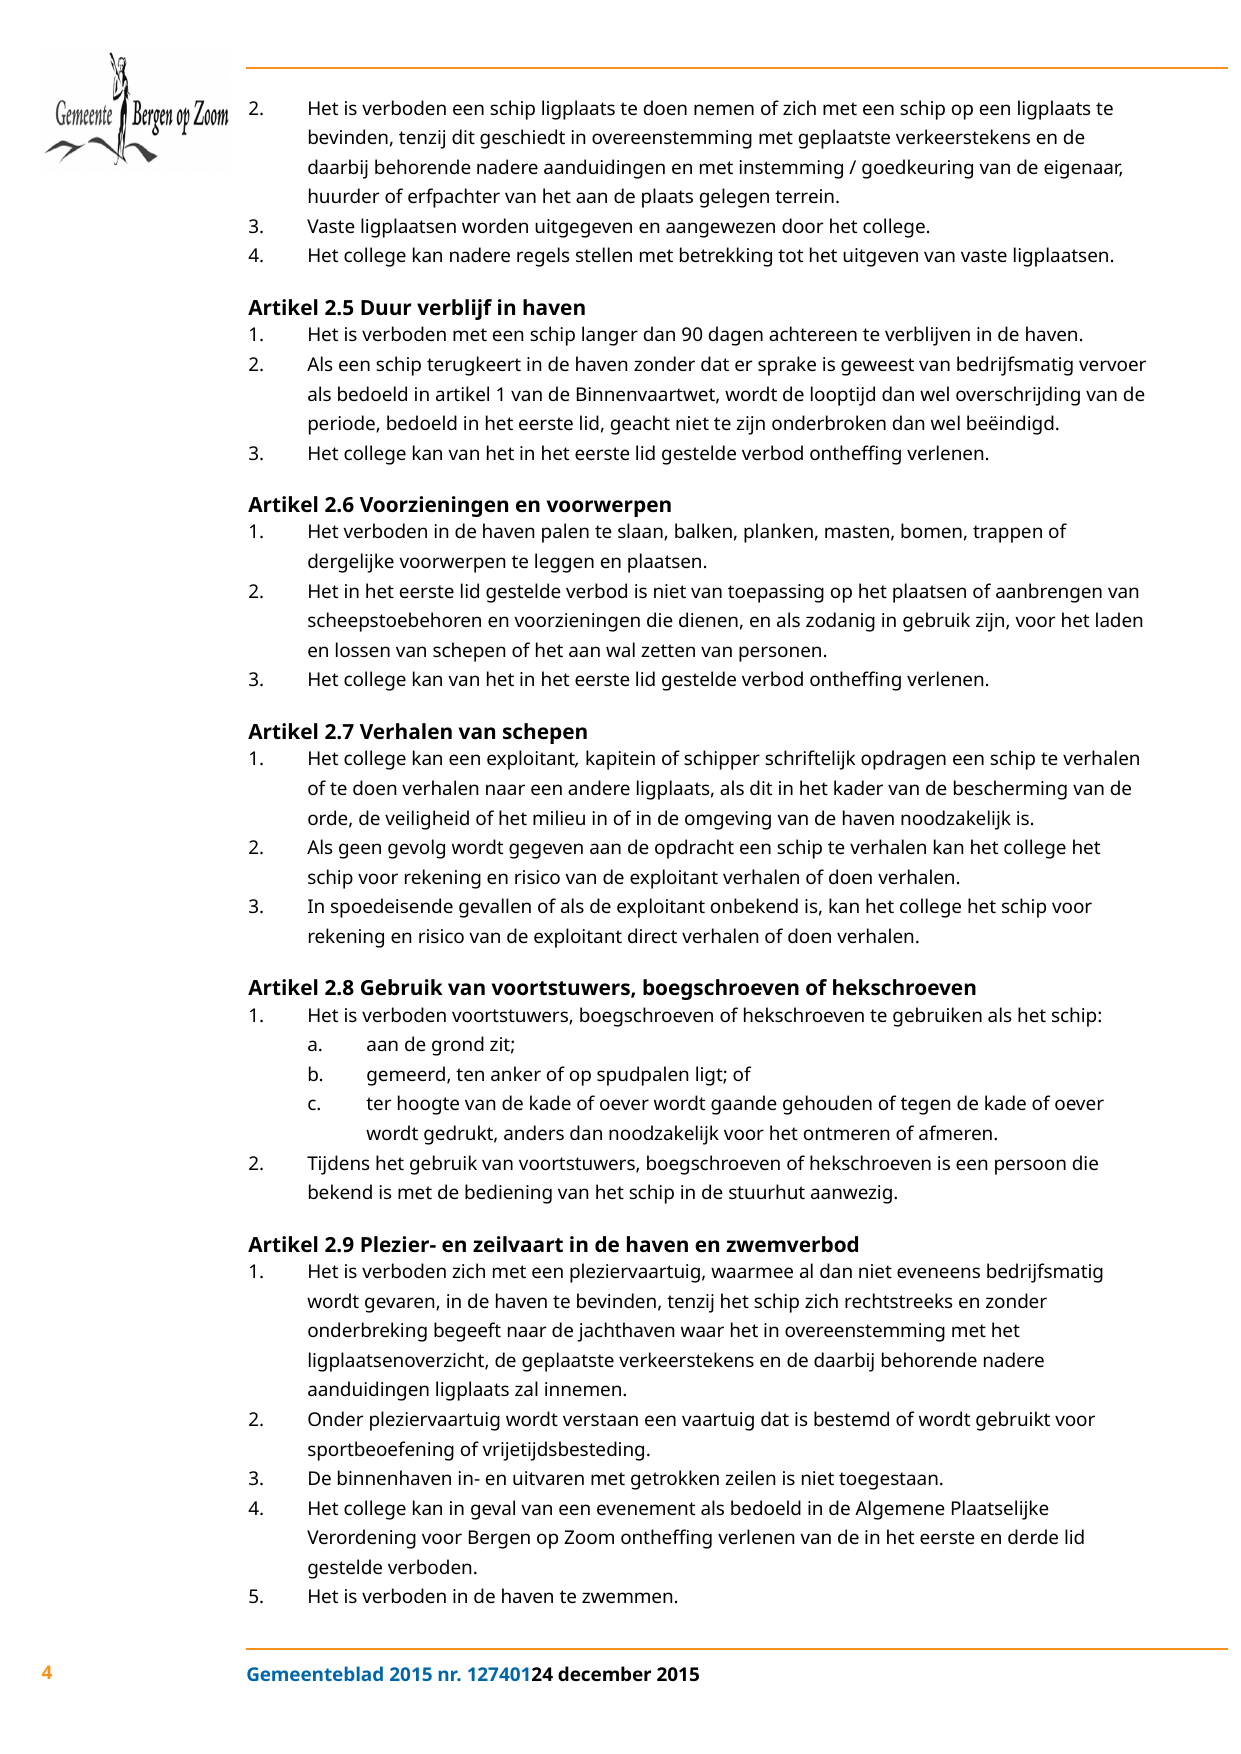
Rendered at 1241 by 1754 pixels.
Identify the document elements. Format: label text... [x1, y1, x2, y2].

list ter hoogte van de kade of oever wordt gaande gehouden of tegen de kade of oever wordt gedrukt, anders dan noodzakelijk voor het ontmeren of afmeren. [307, 1091, 1152, 1146]
text Artikel 2.5 Duur verblijf in haven [248, 293, 1152, 322]
text Artikel 2.6 Voorzieningen en voorwerpen [248, 490, 1152, 519]
list Als een schip terugkeert in de haven zonder dat er sprake is geweest van bedrijfsmatig vervoer als bedoeld in artikel 1 van de Binnenvaartwet, wordt de looptijd dan wel overschrijding van de periode, bedoeld in het eerste lid, geacht niet te zijn onderbroken dan wel beëindigd. [248, 351, 1152, 436]
list Het is verboden een schip ligplaats te doen nemen of zich met een schip op een ligplaats te bevinden, tenzij dit geschiedt in overeenstemming met geplaatste verkeerstekens en de daarbij behorende nadere aanduidingen en met instemming / goedkeuring van de eigenaar, huurder of erfpachter van het aan de plaats gelegen terrein. [248, 95, 1152, 209]
list Het college kan van het in het eerste lid gestelde verbod ontheffing verlenen. [248, 440, 1152, 466]
text Artikel 2.9 Plezier- en zeilvaart in de haven en zwemverbod [248, 1230, 1152, 1258]
list De binnenhaven in- en uitvaren met getrokken zeilen is niet toegestaan. [248, 1465, 1152, 1491]
text Artikel 2.8 Gebruik van voortstuwers, boegschroeven of hekschroeven [248, 973, 1152, 1002]
list Het verboden in de haven palen te slaan, balken, planken, masten, bomen, trappen of dergelijke voorwerpen te leggen en plaatsen. [248, 519, 1152, 574]
list Vaste ligplaatsen worden uitgegeven en aangewezen door het college. [248, 213, 1152, 239]
text Artikel 2.7 Verhalen van schepen [248, 717, 1152, 746]
list Het is verboden in de haven te zwemmen. [248, 1584, 1152, 1609]
list Het college kan van het in het eerste lid gestelde verbod ontheffing verlenen. [248, 667, 1152, 692]
list Het in het eerste lid gestelde verbod is niet van toepassing op het plaatsen of aanbrengen van scheepstoebehoren en voorzieningen die dienen, en als zodanig in gebruik zijn, voor het laden en lossen van schepen of het aan wal zetten van personen. [248, 578, 1152, 663]
list Als geen gevolg wordt gegeven aan de opdracht een schip te verhalen kan het college het schip voor rekening en risico van de exploitant verhalen of doen verhalen. [248, 834, 1152, 889]
picture [41, 47, 231, 172]
list Het is verboden zich met een pleziervaartuig, waarmee al dan niet eveneens bedrijfsmatig wordt gevaren, in de haven te bevinden, tenzij het schip zich rechtstreeks en zonder onderbreking begeeft naar de jachthaven waar het in overeenstemming met het ligplaatsenoverzicht, de geplaatste verkeerstekens en de daarbij behorende nadere aanduidingen ligplaats zal innemen. [248, 1258, 1152, 1402]
list Onder pleziervaartuig wordt verstaan een vaartuig dat is bestemd of wordt gebruikt voor sportbeoefening of vrijetijdsbesteding. [248, 1406, 1152, 1461]
list In spoedeisende gevallen of als de exploitant onbekend is, kan het college het schip voor rekening en risico van de exploitant direct verhalen of doen verhalen. [248, 893, 1152, 949]
list gemeerd, ten anker of op spudpalen ligt; of [307, 1061, 1152, 1087]
list Het is verboden met een schip langer dan 90 dagen achtereen te verblijven in de haven. [248, 322, 1152, 347]
list Het college kan in geval van een evenement als bedoeld in de Algemene Plaatselijke Verordening voor Bergen op Zoom ontheffing verlenen van de in het eerste en derde lid gestelde verboden. [248, 1495, 1152, 1580]
list aan de grond zit; [307, 1031, 1152, 1057]
list Het is verboden voortstuwers, boegschroeven of hekschroeven te gebruiken als het schip: [248, 1002, 1152, 1028]
list Tijdens het gebruik van voortstuwers, boegschroeven of hekschroeven is een persoon die bekend is met de bediening van het schip in de stuurhut aanwezig. [248, 1150, 1152, 1205]
list Het college kan nadere regels stellen met betrekking tot het uitgeven van vaste ligplaatsen. [248, 243, 1152, 268]
list Het college kan een exploitant, kapitein of schipper schriftelijk opdragen een schip te verhalen of te doen verhalen naar een andere ligplaats, als dit in het kader van de bescherming van de orde, de veiligheid of het milieu in of in de omgeving van de haven noodzakelijk is. [248, 746, 1152, 830]
